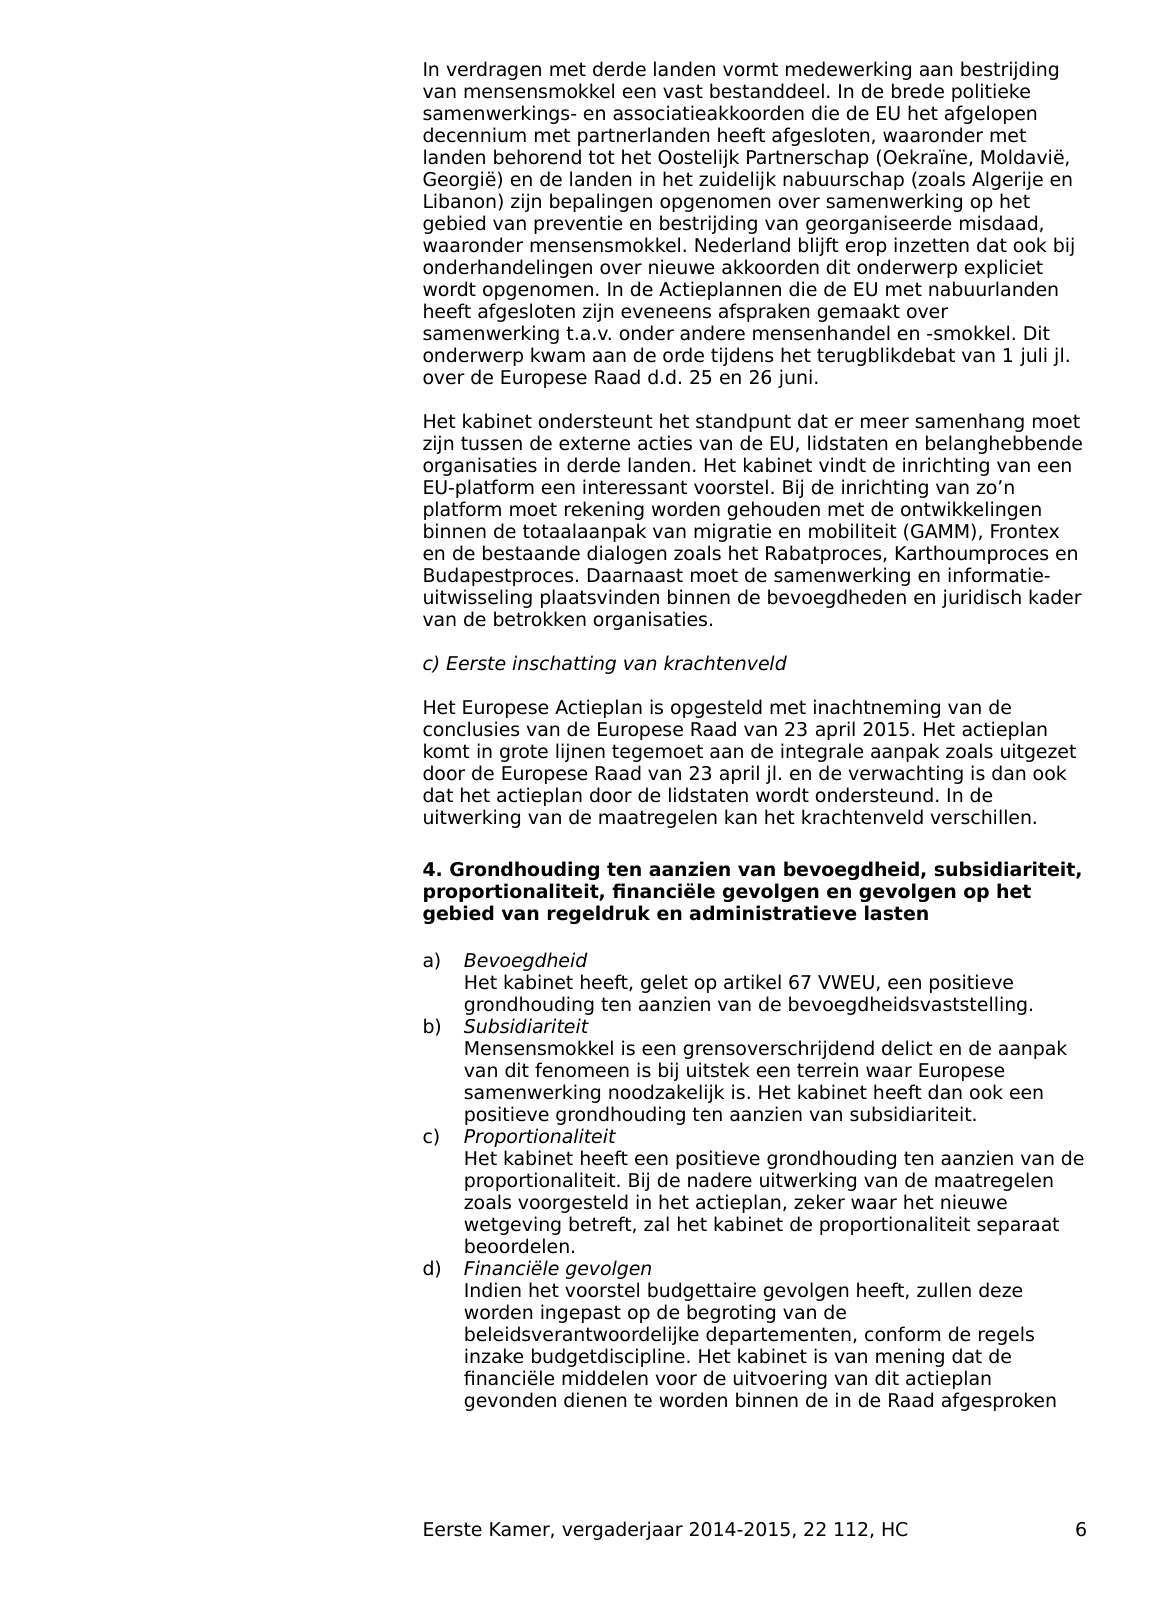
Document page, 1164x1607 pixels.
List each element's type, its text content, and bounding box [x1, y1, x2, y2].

subtitle c) Eerste inschatting van krachtenveld [422, 653, 1087, 675]
text Het Europese Actieplan is opgesteld met inachtneming van de conclusies van de Europese Raad van 23 april 2015. Het actieplan komt in grote lijnen tegemoet aan de integrale aanpak zoals uitgezet door de Europese Raad van 23 april jl. en de verwachting is dan ook dat het actieplan door de lidstaten wordt ondersteund. In de uitwerking van de maatregelen kan het krachtenveld verschillen. [422, 697, 1087, 829]
subtitle 4. Grondhouding ten aanzien van bevoegdheid, subsidiariteit, proportionaliteit, financiële gevolgen en gevolgen op het gebied van regeldruk en administratieve lasten [422, 859, 1087, 925]
text d) Financiële gevolgen [422, 1258, 1087, 1279]
text Het kabinet heeft, gelet op artikel 67 VWEU, een positieve grondhouding ten aanzien van de bevoegdheidsvaststelling. [464, 972, 1087, 1016]
text Het kabinet ondersteunt het standpunt dat er meer samenhang moet zijn tussen de externe acties van de EU, lidstaten en belanghebbende organisaties in derde landen. Het kabinet vindt de inrichting van een EU-platform een interessant voorstel. Bij de inrichting van zo’n platform moet rekening worden gehouden met de ontwikkelingen binnen de totaalaanpak van migratie en mobiliteit (GAMM), Frontex en de bestaande dialogen zoals het Rabatproces, Karthoumproces en Budapestproces. Daarnaast moet de samenwerking en informatie-uitwisseling plaatsvinden binnen de bevoegdheden en juridisch kader van de betrokken organisaties. [422, 411, 1087, 631]
text a) Bevoegdheid [422, 950, 1087, 972]
text Het kabinet heeft een positieve grondhouding ten aanzien van de proportionaliteit. Bij de nadere uitwerking van de maatregelen zoals voorgesteld in het actieplan, zeker waar het nieuwe wetgeving betreft, zal het kabinet de proportionaliteit separaat beoordelen. [464, 1148, 1087, 1258]
text In verdragen met derde landen vormt medewerking aan bestrijding van mensensmokkel een vast bestanddeel. In de brede politieke samenwerkings- en associatieakkoorden die de EU het afgelopen decennium met partnerlanden heeft afgesloten, waaronder met landen behorend tot het Oostelijk Partnerschap (Oekraïne, Moldavië, Georgië) en de landen in het zuidelijk nabuurschap (zoals Algerije en Libanon) zijn bepalingen opgenomen over samenwerking op het gebied van preventie en bestrijding van georganiseerde misdaad, waaronder mensensmokkel. Nederland blijft erop inzetten dat ook bij onderhandelingen over nieuwe akkoorden dit onderwerp expliciet wordt opgenomen. In de Actieplannen die de EU met nabuurlanden heeft afgesloten zijn eveneens afspraken gemaakt over samenwerking t.a.v. onder andere mensenhandel en -smokkel. Dit onderwerp kwam aan de orde tijdens het terugblikdebat van 1 juli jl. over de Europese Raad d.d. 25 en 26 juni. [422, 59, 1087, 389]
text b) Subsidiariteit [422, 1016, 1087, 1038]
text c) Proportionaliteit [422, 1126, 1087, 1148]
text Indien het voorstel budgettaire gevolgen heeft, zullen deze worden ingepast op de begroting van de beleidsverantwoordelijke departementen, conform de regels inzake budgetdiscipline. Het kabinet is van mening dat de financiële middelen voor de uitvoering van dit actieplan gevonden dienen te worden binnen de in de Raad afgesproken [464, 1279, 1087, 1411]
text Mensensmokkel is een grensoverschrijdend delict en de aanpak van dit fenomeen is bij uitstek een terrein waar Europese samenwerking noodzakelijk is. Het kabinet heeft dan ook een positieve grondhouding ten aanzien van subsidiariteit. [464, 1038, 1087, 1126]
